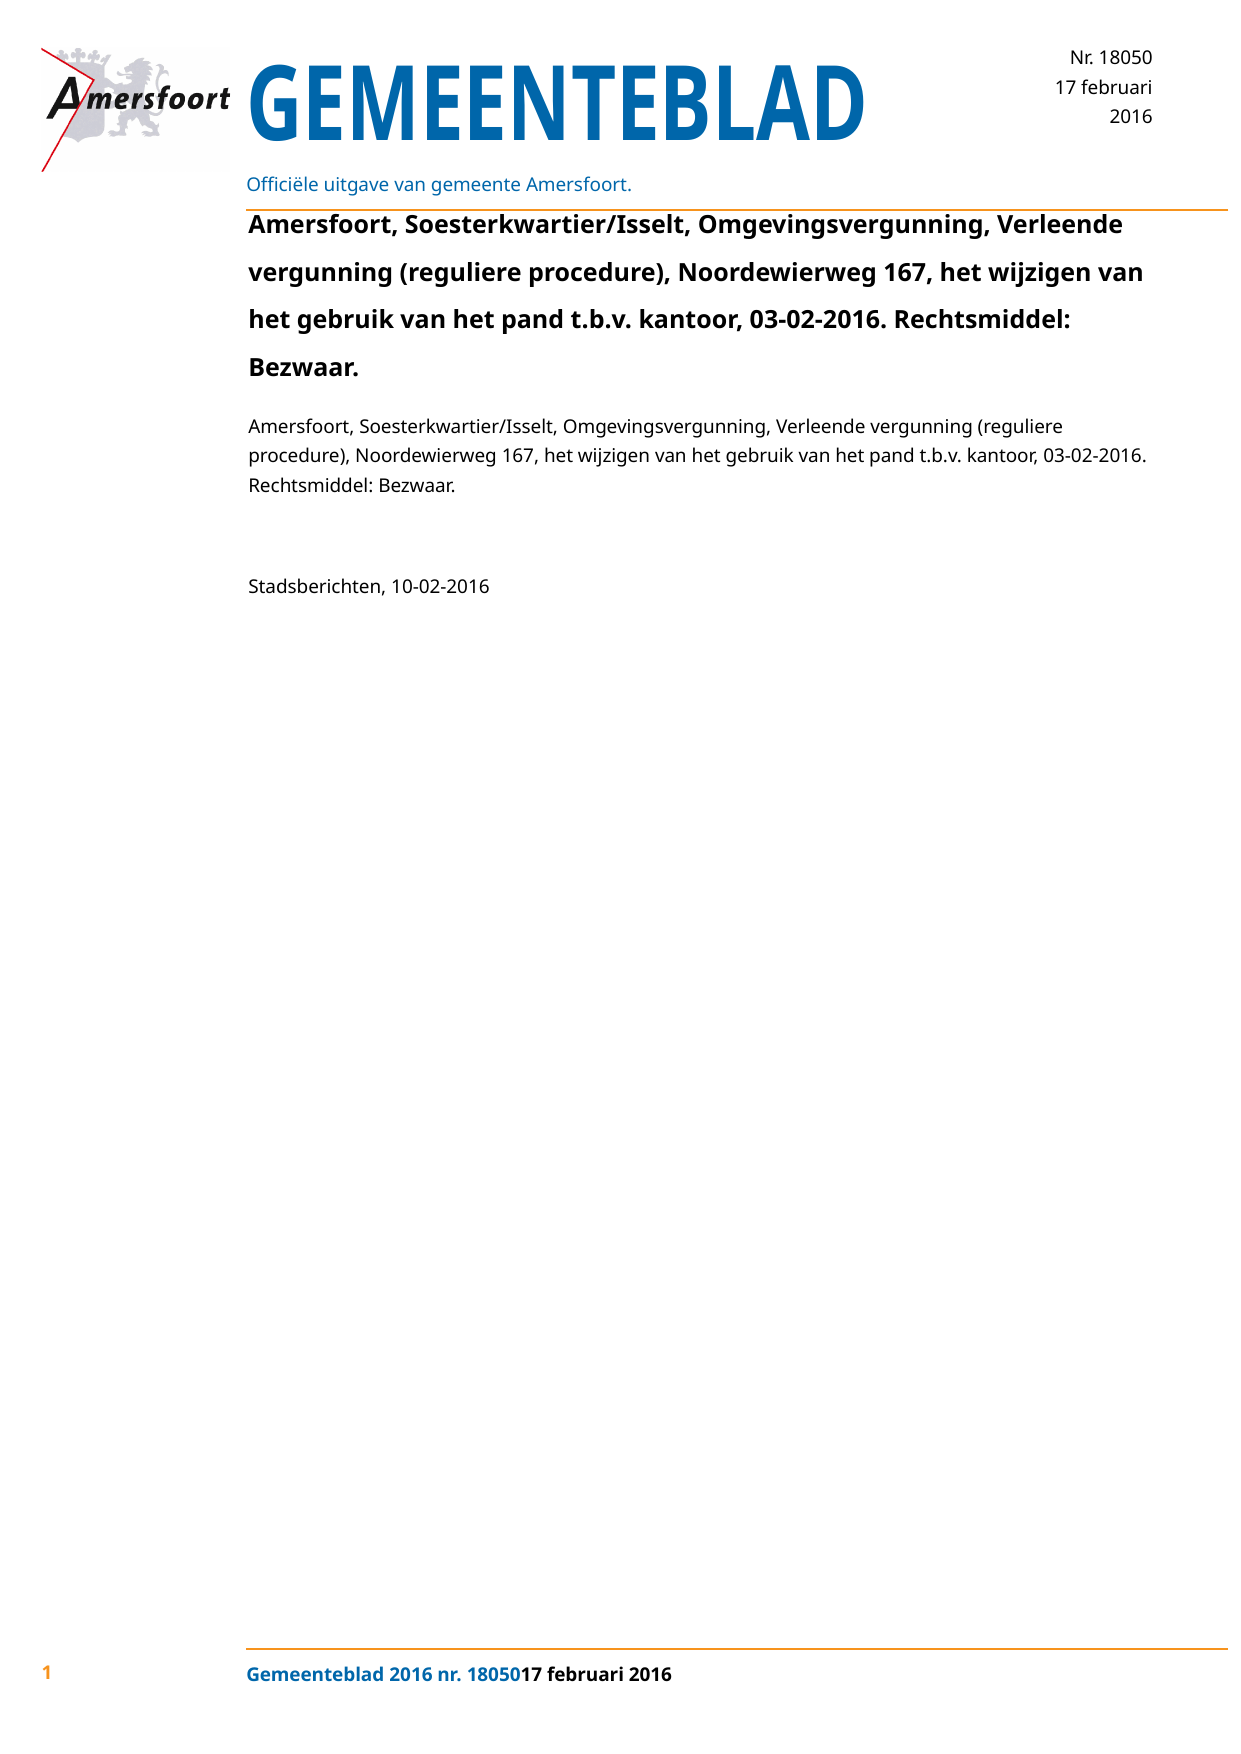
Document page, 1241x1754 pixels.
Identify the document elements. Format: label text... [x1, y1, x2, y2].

text Stadsberichten, 10-02-2016 [248, 573, 1152, 599]
text Amersfoort, Soesterkwartier/Isselt, Omgevingsvergunning, Verleende vergunning (reguliere procedure), Noordewierweg 167, het wijzigen van het gebruik van het pand t.b.v. kantoor, 03-02-2016. Rechtsmiddel: Bezwaar. [248, 211, 1152, 384]
text Amersfoort, Soesterkwartier/Isselt, Omgevingsvergunning, Verleende vergunning (reguliere procedure), Noordewierweg 167, het wijzigen van het gebruik van het pand t.b.v. kantoor, 03-02-2016. Rechtsmiddel: Bezwaar. [248, 413, 1152, 498]
picture [41, 47, 231, 172]
